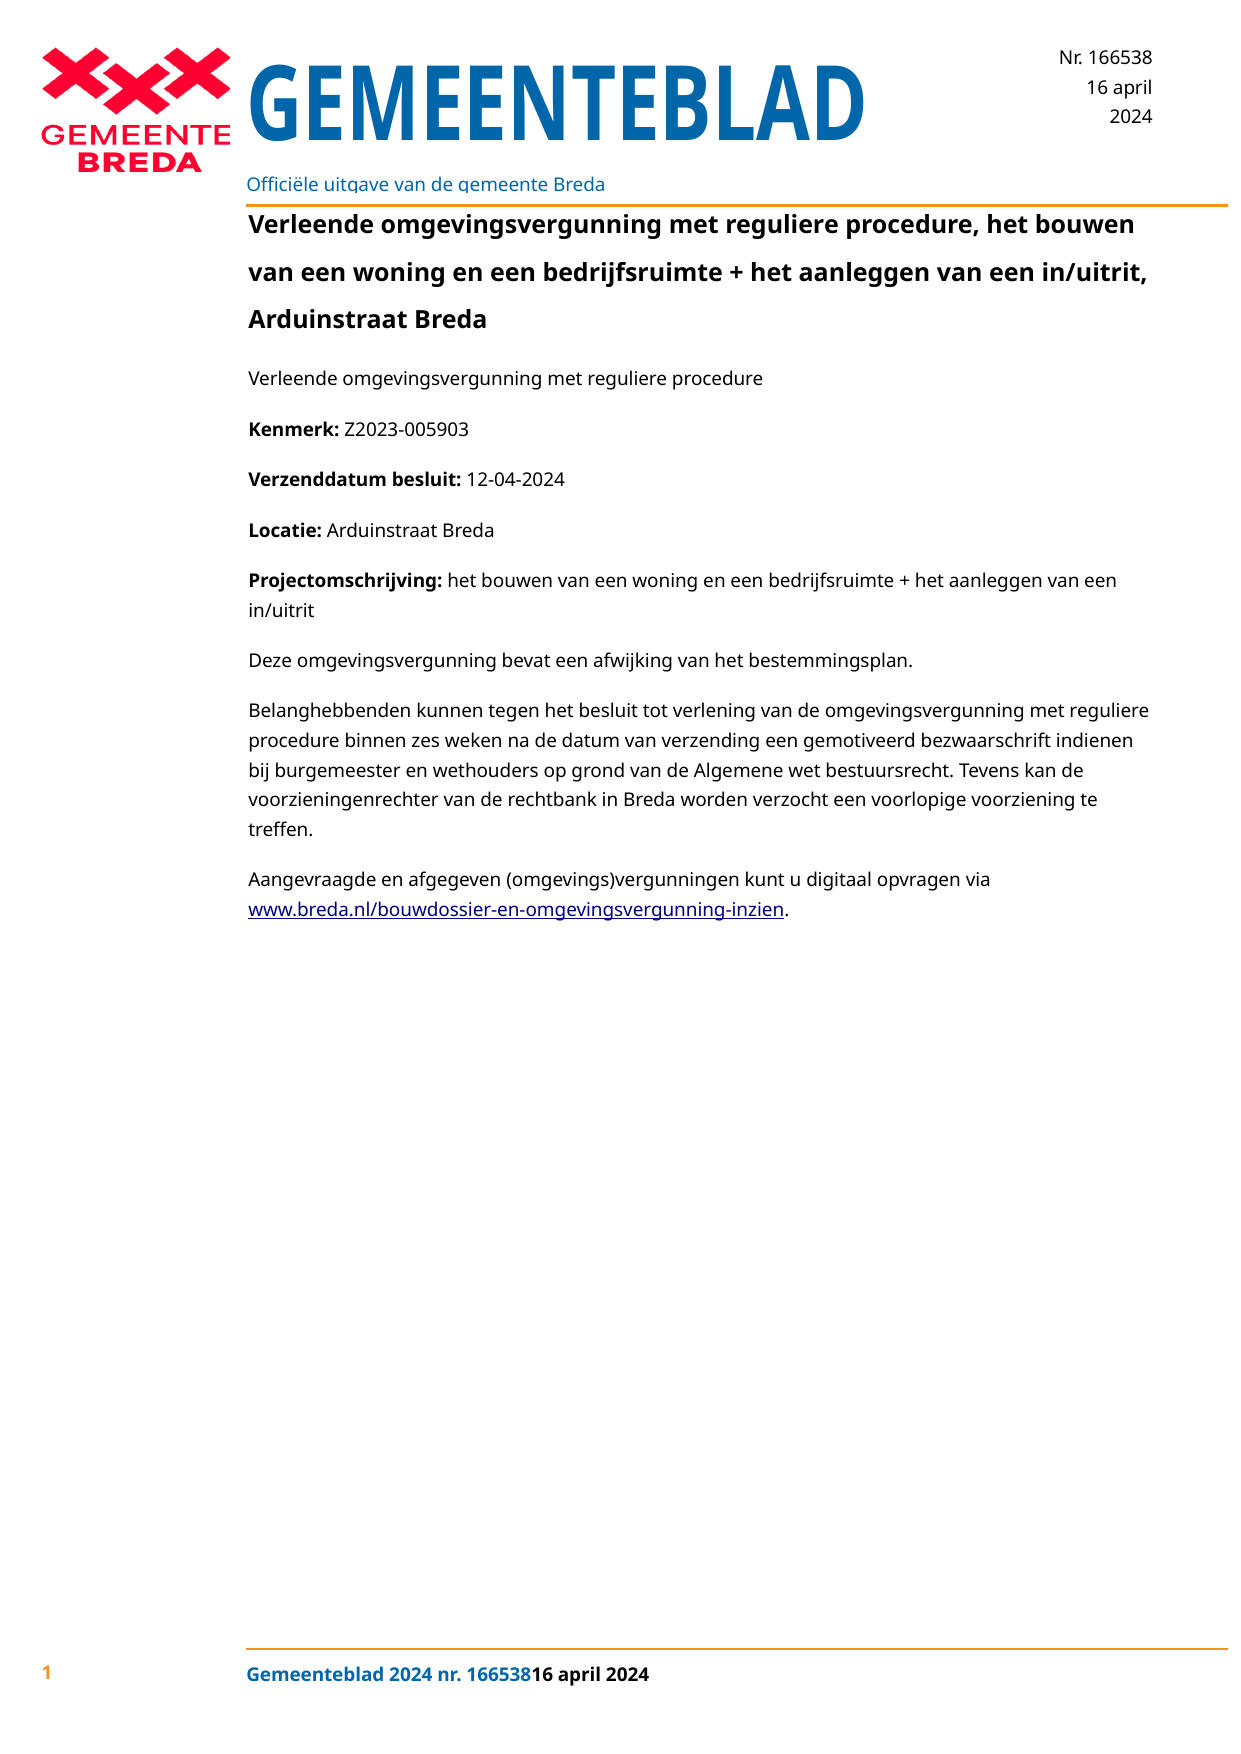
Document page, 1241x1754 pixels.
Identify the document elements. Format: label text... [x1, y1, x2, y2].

text Verleende omgevingsvergunning met reguliere procedure, het bouwen van een woning en een bedrijfsruimte + het aanleggen van een in/uitrit, Arduinstraat Breda [248, 207, 1152, 336]
text Verleende omgevingsvergunning met reguliere procedure [248, 366, 1152, 391]
text Locatie: Arduinstraat Breda [248, 517, 1152, 542]
text Verzenddatum besluit: 12-04-2024 [248, 466, 1152, 492]
text Belanghebbenden kunnen tegen het besluit tot verlening van de omgevingsvergunning met reguliere procedure binnen zes weken na de datum van verzending een gemotiveerd bezwaarschrift indienen bij burgemeester en wethouders op grond van de Algemene wet bestuursrecht. Tevens kan de voorzieningenrechter van de rechtbank in Breda worden verzocht een voorlopige voorziening te treffen. [248, 698, 1152, 842]
text Kenmerk: Z2023-005903 [248, 416, 1152, 442]
text Deze omgevingsvergunning bevat een afwijking van het bestemmingsplan. [248, 647, 1152, 673]
picture [41, 47, 231, 172]
text Aangevraagde en afgegeven (omgevings)vergunningen kunt u digitaal opvragen via www.breda.nl/bouwdossier-en-omgevingsvergunning-inzien. [248, 866, 1152, 922]
text Projectomschrijving: het bouwen van een woning en een bedrijfsruimte + het aanleggen van een in/uitrit [248, 567, 1152, 622]
